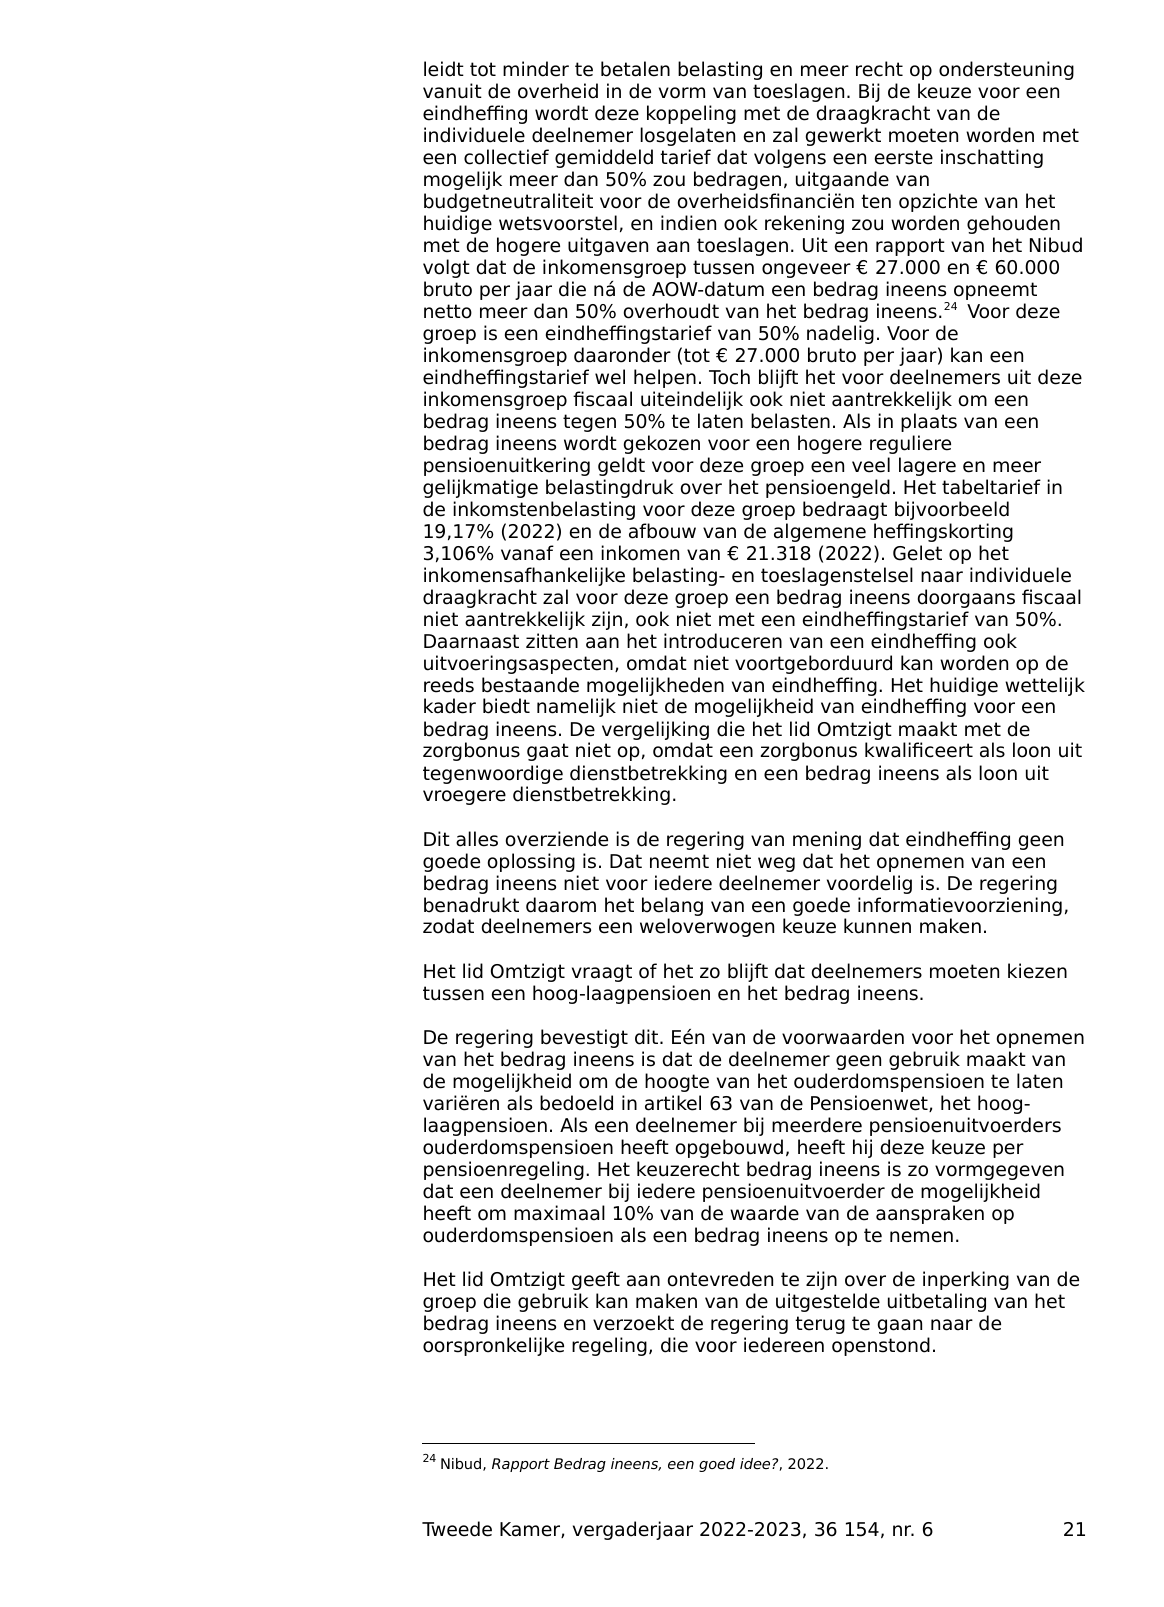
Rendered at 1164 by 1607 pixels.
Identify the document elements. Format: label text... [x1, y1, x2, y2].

text Het lid Omtzigt vraagt of het zo blijft dat deelnemers moeten kiezen tussen een hoog-laagpensioen en het bedrag ineens. [422, 961, 1087, 1004]
text De regering bevestigt dit. Eén van de voorwaarden voor het opnemen van het bedrag ineens is dat de deelnemer geen gebruik maakt van de mogelijkheid om de hoogte van het ouderdomspensioen te laten variëren als bedoeld in artikel 63 van de Pensioenwet, het hoog-laagpensioen. Als een deelnemer bij meerdere pensioenuitvoerders ouderdomspensioen heeft opgebouwd, heeft hij deze keuze per pensioenregeling. Het keuzerecht bedrag ineens is zo vormgegeven dat een deelnemer bij iedere pensioenuitvoerder de mogelijkheid heeft om maximaal 10% van de waarde van de aanspraken op ouderdomspensioen als een bedrag ineens op te nemen. [422, 1027, 1087, 1247]
text Nibud, Rapport Bedrag ineens, een goed idee?, 2022. [422, 1452, 1087, 1474]
text leidt tot minder te betalen belasting en meer recht op ondersteuning vanuit de overheid in de vorm van toeslagen. Bij de keuze voor een eindheffing wordt deze koppeling met de draagkracht van de individuele deelnemer losgelaten en zal gewerkt moeten worden met een collectief gemiddeld tarief dat volgens een eerste inschatting mogelijk meer dan 50% zou bedragen, uitgaande van budgetneutraliteit voor de overheidsfinanciën ten opzichte van het huidige wetsvoorstel, en indien ook rekening zou worden gehouden met de hogere uitgaven aan toeslagen. Uit een rapport van het Nibud volgt dat de inkomensgroep tussen ongeveer € 27.000 en € 60.000 bruto per jaar die ná de AOW-datum een bedrag ineens opneemt netto meer dan 50% overhoudt van het bedrag ineens. Voor deze groep is een eindheffingstarief van 50% nadelig. Voor de inkomensgroep daaronder (tot € 27.000 bruto per jaar) kan een eindheffingstarief wel helpen. Toch blijft het voor deelnemers uit deze inkomensgroep fiscaal uiteindelijk ook niet aantrekkelijk om een bedrag ineens tegen 50% te laten belasten. Als in plaats van een bedrag ineens wordt gekozen voor een hogere reguliere pensioenuitkering geldt voor deze groep een veel lagere en meer gelijkmatige belastingdruk over het pensioengeld. Het tabeltarief in de inkomstenbelasting voor deze groep bedraagt bijvoorbeeld 19,17% (2022) en de afbouw van de algemene heffingskorting 3,106% vanaf een inkomen van € 21.318 (2022). Gelet op het inkomensafhankelijke belasting- en toeslagenstelsel naar individuele draagkracht zal voor deze groep een bedrag ineens doorgaans fiscaal niet aantrekkelijk zijn, ook niet met een eindheffingstarief van 50%. Daarnaast zitten aan het introduceren van een eindheffing ook uitvoeringsaspecten, omdat niet voortgeborduurd kan worden op de reeds bestaande mogelijkheden van eindheffing. Het huidige wettelijk kader biedt namelijk niet de mogelijkheid van eindheffing voor een bedrag ineens. De vergelijking die het lid Omtzigt maakt met de zorgbonus gaat niet op, omdat een zorgbonus kwalificeert als loon uit tegenwoordige dienstbetrekking en een bedrag ineens als loon uit vroegere dienstbetrekking. [422, 59, 1087, 806]
text Het lid Omtzigt geeft aan ontevreden te zijn over de inperking van de groep die gebruik kan maken van de uitgestelde uitbetaling van het bedrag ineens en verzoekt de regering terug te gaan naar de oorspronkelijke regeling, die voor iedereen openstond. [422, 1269, 1087, 1357]
text Dit alles overziende is de regering van mening dat eindheffing geen goede oplossing is. Dat neemt niet weg dat het opnemen van een bedrag ineens niet voor iedere deelnemer voordelig is. De regering benadrukt daarom het belang van een goede informatievoorziening, zodat deelnemers een weloverwogen keuze kunnen maken. [422, 828, 1087, 938]
